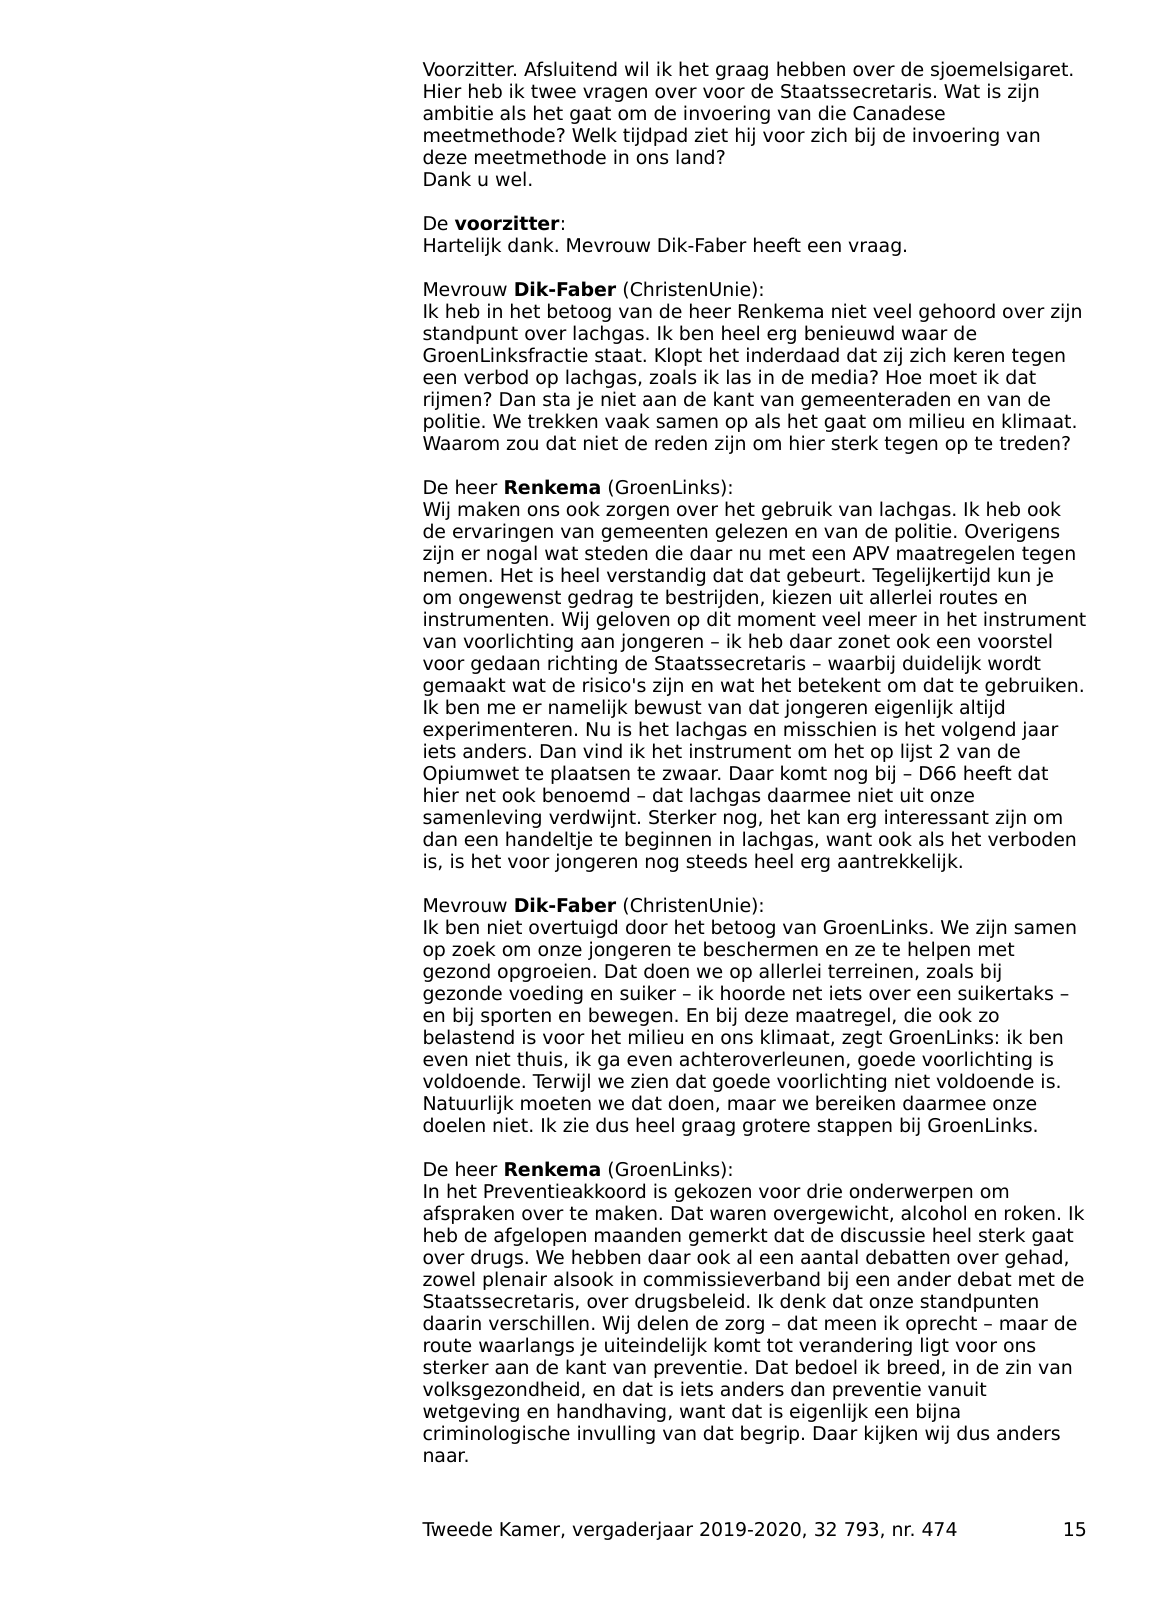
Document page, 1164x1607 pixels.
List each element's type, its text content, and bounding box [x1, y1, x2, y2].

text In het Preventieakkoord is gekozen voor drie onderwerpen om afspraken over te maken. Dat waren overgewicht, alcohol en roken. Ik heb de afgelopen maanden gemerkt dat de discussie heel sterk gaat over drugs. We hebben daar ook al een aantal debatten over gehad, zowel plenair alsook in commissieverband bij een ander debat met de Staatssecretaris, over drugsbeleid. Ik denk dat onze standpunten daarin verschillen. Wij delen de zorg – dat meen ik oprecht – maar de route waarlangs je uiteindelijk komt tot verandering ligt voor ons sterker aan de kant van preventie. Dat bedoel ik breed, in de zin van volksgezondheid, en dat is iets anders dan preventie vanuit wetgeving en handhaving, want dat is eigenlijk een bijna criminologische invulling van dat begrip. Daar kijken wij dus anders naar. [422, 1181, 1087, 1467]
text Mevrouw Dik-Faber (ChristenUnie): [422, 279, 1087, 301]
text Ik heb in het betoog van de heer Renkema niet veel gehoord over zijn standpunt over lachgas. Ik ben heel erg benieuwd waar de GroenLinksfractie staat. Klopt het inderdaad dat zij zich keren tegen een verbod op lachgas, zoals ik las in de media? Hoe moet ik dat rijmen? Dan sta je niet aan de kant van gemeenteraden en van de politie. We trekken vaak samen op als het gaat om milieu en klimaat. Waarom zou dat niet de reden zijn om hier sterk tegen op te treden? [422, 301, 1087, 455]
text Hartelijk dank. Mevrouw Dik-Faber heeft een vraag. [422, 235, 1087, 257]
text Ik ben niet overtuigd door het betoog van GroenLinks. We zijn samen op zoek om onze jongeren te beschermen en ze te helpen met gezond opgroeien. Dat doen we op allerlei terreinen, zoals bij gezonde voeding en suiker – ik hoorde net iets over een suikertaks – en bij sporten en bewegen. En bij deze maatregel, die ook zo belastend is voor het milieu en ons klimaat, zegt GroenLinks: ik ben even niet thuis, ik ga even achteroverleunen, goede voorlichting is voldoende. Terwijl we zien dat goede voorlichting niet voldoende is. Natuurlijk moeten we dat doen, maar we bereiken daarmee onze doelen niet. Ik zie dus heel graag grotere stappen bij GroenLinks. [422, 917, 1087, 1137]
text Mevrouw Dik-Faber (ChristenUnie): [422, 895, 1087, 917]
text De heer Renkema (GroenLinks): [422, 477, 1087, 499]
text Wij maken ons ook zorgen over het gebruik van lachgas. Ik heb ook de ervaringen van gemeenten gelezen en van de politie. Overigens zijn er nogal wat steden die daar nu met een APV maatregelen tegen nemen. Het is heel verstandig dat dat gebeurt. Tegelijkertijd kun je om ongewenst gedrag te bestrijden, kiezen uit allerlei routes en instrumenten. Wij geloven op dit moment veel meer in het instrument van voorlichting aan jongeren – ik heb daar zonet ook een voorstel voor gedaan richting de Staatssecretaris – waarbij duidelijk wordt gemaakt wat de risico's zijn en wat het betekent om dat te gebruiken. Ik ben me er namelijk bewust van dat jongeren eigenlijk altijd experimenteren. Nu is het lachgas en misschien is het volgend jaar iets anders. Dan vind ik het instrument om het op lijst 2 van de Opiumwet te plaatsen te zwaar. Daar komt nog bij – D66 heeft dat hier net ook benoemd – dat lachgas daarmee niet uit onze samenleving verdwijnt. Sterker nog, het kan erg interessant zijn om dan een handeltje te beginnen in lachgas, want ook als het verboden is, is het voor jongeren nog steeds heel erg aantrekkelijk. [422, 499, 1087, 873]
text Voorzitter. Afsluitend wil ik het graag hebben over de sjoemelsigaret. Hier heb ik twee vragen over voor de Staatssecretaris. Wat is zijn ambitie als het gaat om de invoering van die Canadese meetmethode? Welk tijdpad ziet hij voor zich bij de invoering van deze meetmethode in ons land? [422, 59, 1087, 169]
text De heer Renkema (GroenLinks): [422, 1159, 1087, 1181]
text De voorzitter: [422, 213, 1087, 235]
text Dank u wel. [422, 169, 1087, 191]
